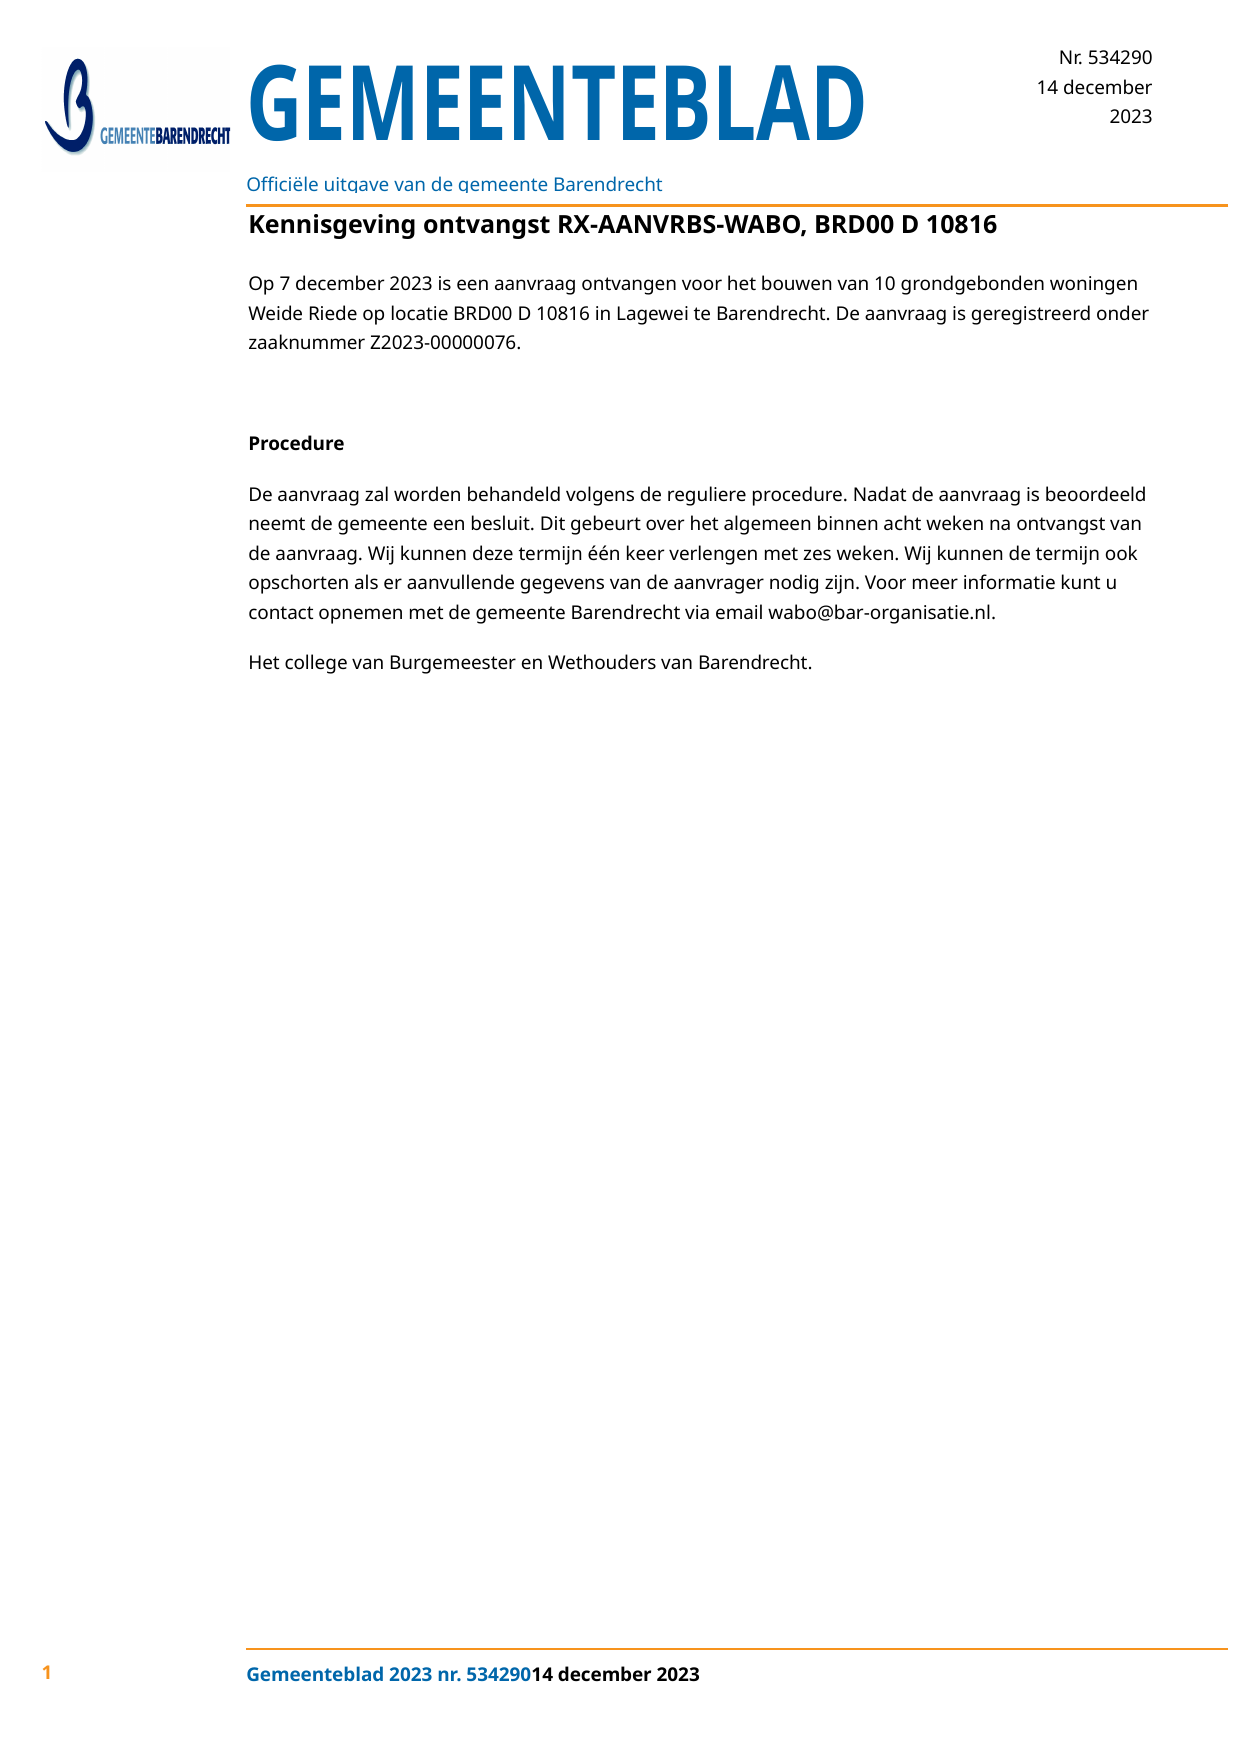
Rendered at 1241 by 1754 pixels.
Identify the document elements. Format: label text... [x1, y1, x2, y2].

text Het college van Burgemeester en Wethouders van Barendrecht. [248, 649, 1152, 675]
text De aanvraag zal worden behandeld volgens de reguliere procedure. Nadat de aanvraag is beoordeeld neemt de gemeente een besluit. Dit gebeurt over het algemeen binnen acht weken na ontvangst van de aanvraag. Wij kunnen deze termijn één keer verlengen met zes weken. Wij kunnen de termijn ook opschorten als er aanvullende gegevens van de aanvrager nodig zijn. Voor meer informatie kunt u contact opnemen met de gemeente Barendrecht via email wabo@bar-organisatie.nl. [248, 481, 1152, 625]
text Kennisgeving ontvangst RX-AANVRBS-WABO, BRD00 D 10816 [248, 207, 1152, 241]
picture [41, 47, 231, 172]
text Procedure [248, 430, 1152, 456]
text Op 7 december 2023 is een aanvraag ontvangen voor het bouwen van 10 grondgebonden woningen Weide Riede op locatie BRD00 D 10816 in Lagewei te Barendrecht. De aanvraag is geregistreerd onder zaaknummer Z2023-00000076. [248, 270, 1152, 355]
